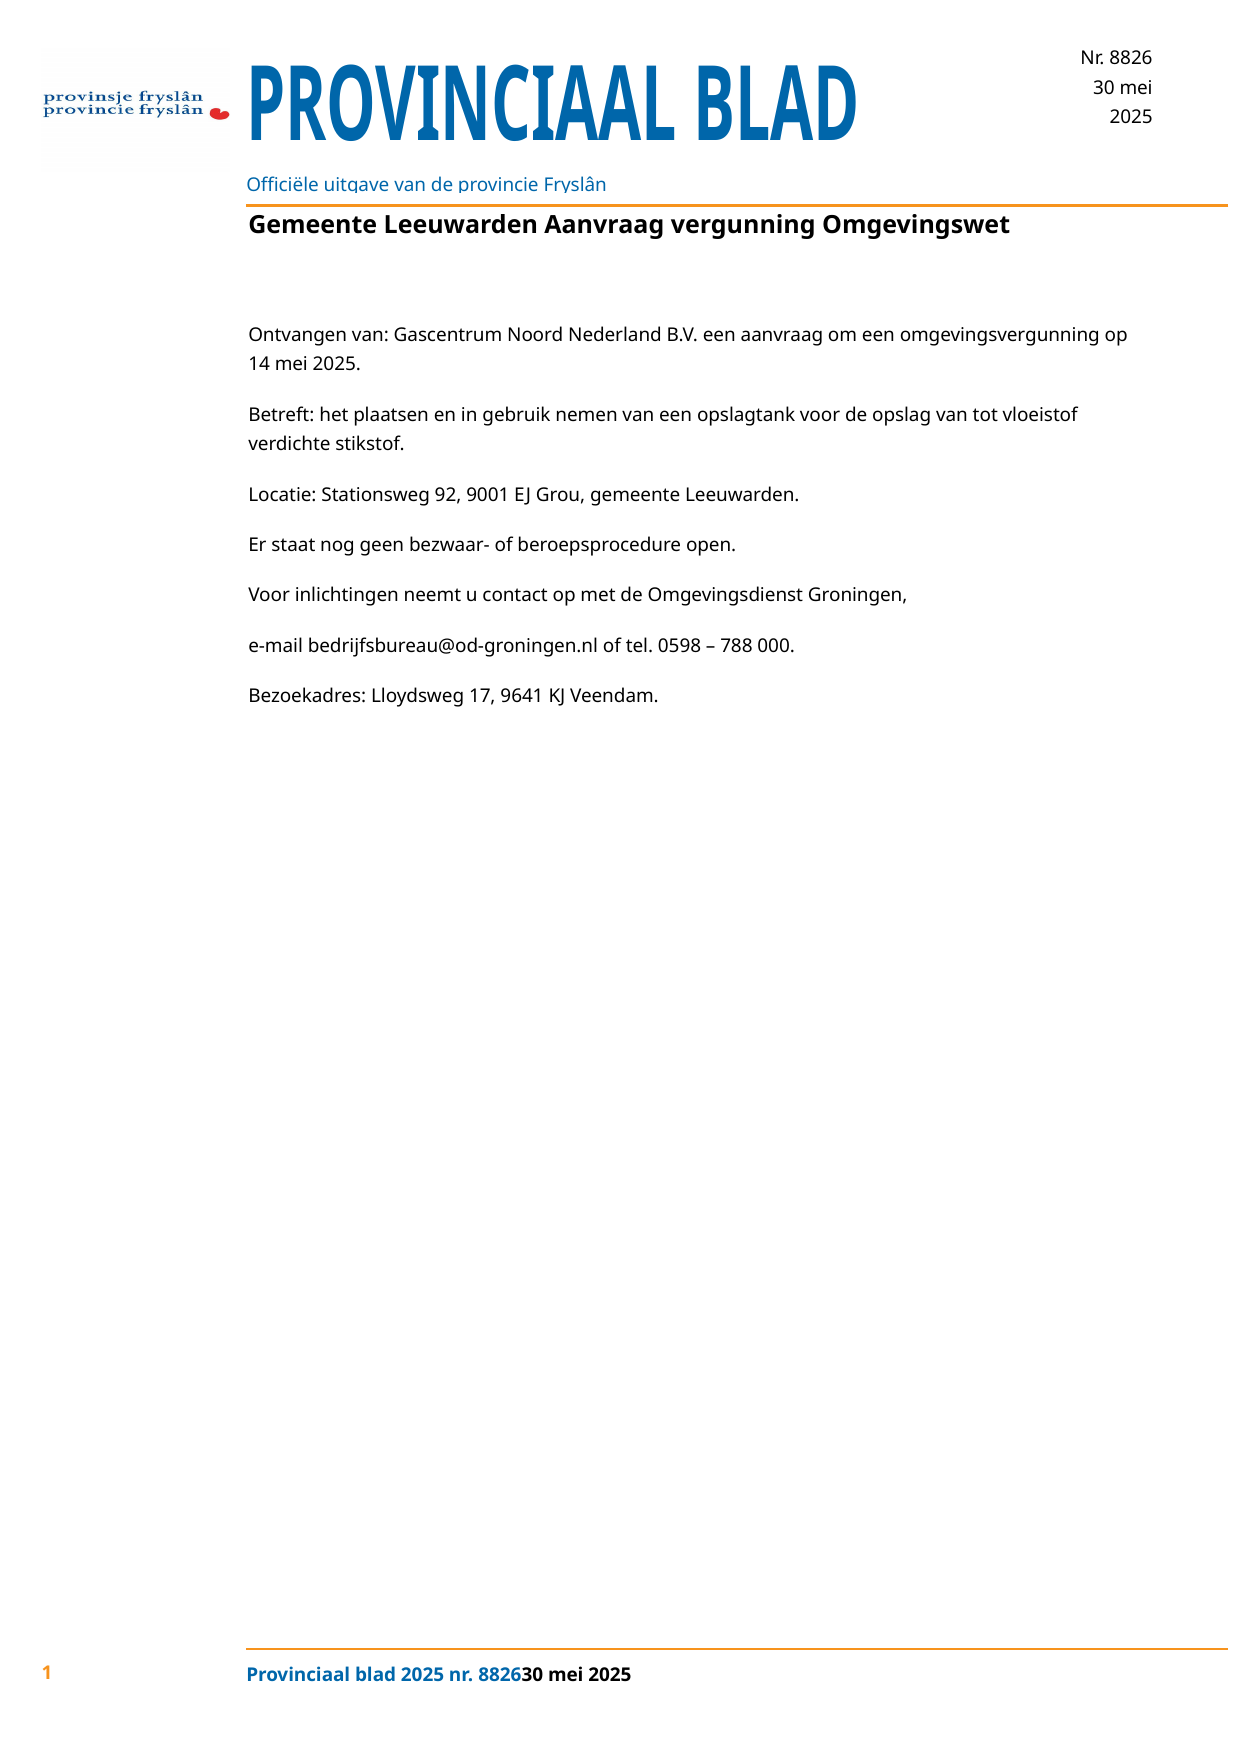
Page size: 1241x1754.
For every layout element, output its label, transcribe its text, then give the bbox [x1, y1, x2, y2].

text Gemeente Leeuwarden Aanvraag vergunning Omgevingswet [248, 207, 1152, 241]
text Er staat nog geen bezwaar- of beroepsprocedure open. [248, 531, 1152, 557]
text Ontvangen van: Gascentrum Noord Nederland B.V. een aanvraag om een omgevingsvergunning op 14 mei 2025. [248, 321, 1152, 376]
picture [41, 47, 231, 172]
text Locatie: Stationsweg 92, 9001 EJ Grou, gemeente Leeuwarden. [248, 481, 1152, 506]
text Bezoekadres: Lloydsweg 17, 9641 KJ Veendam. [248, 682, 1152, 708]
text Betreft: het plaatsen en in gebruik nemen van een opslagtank voor de opslag van tot vloeistof verdichte stikstof. [248, 401, 1152, 456]
text Voor inlichtingen neemt u contact op met de Omgevingsdienst Groningen, [248, 582, 1152, 607]
text e-mail bedrijfsbureau@od-groningen.nl of tel. 0598 – 788 000. [248, 632, 1152, 658]
